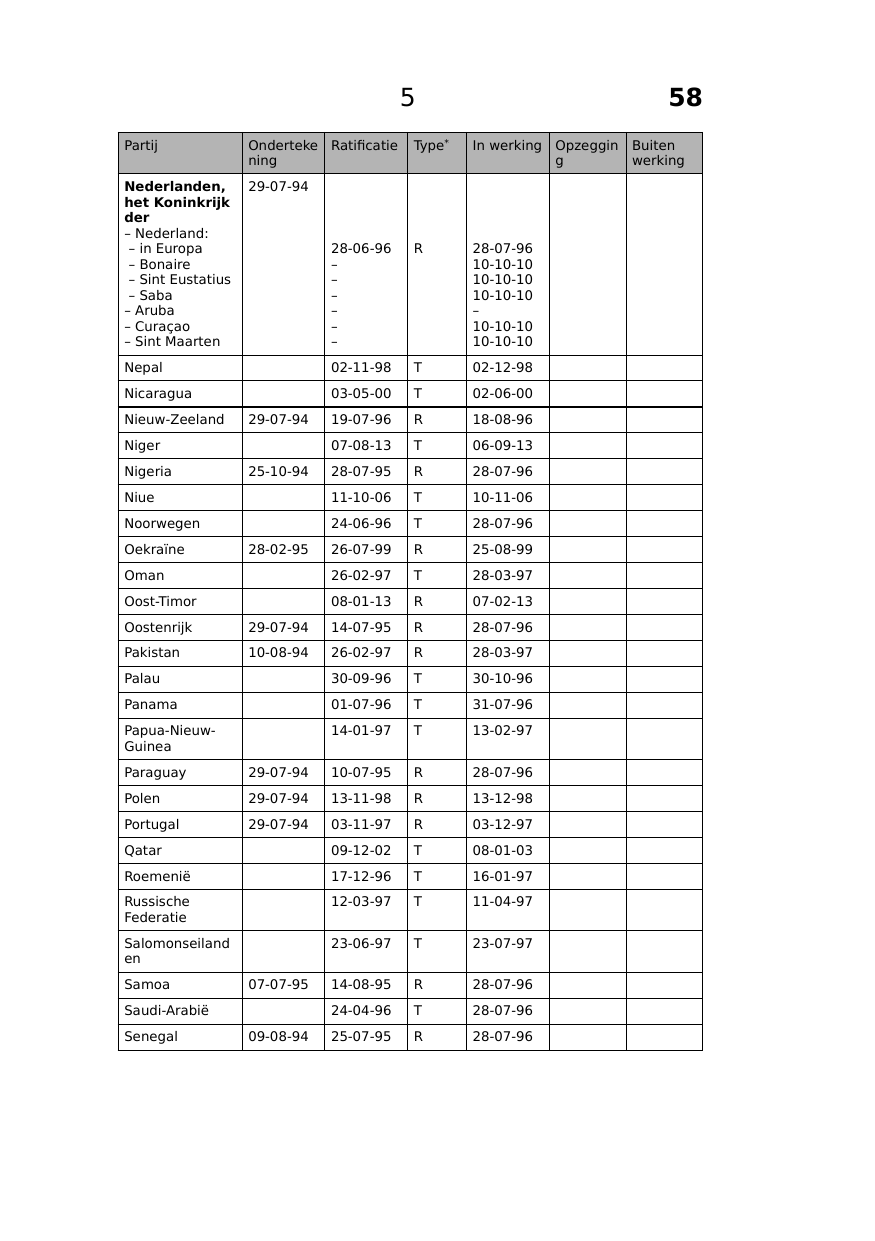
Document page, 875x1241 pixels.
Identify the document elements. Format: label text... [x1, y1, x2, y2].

table_cell [550, 667, 626, 692]
table_cell [467, 174, 549, 226]
table_cell 10-10-10 [467, 334, 549, 354]
table_cell R [408, 641, 466, 666]
table_cell [243, 931, 324, 972]
table_cell 23-06-97 [325, 931, 407, 972]
table_cell 28-03-97 [467, 641, 549, 666]
table_cell [243, 999, 324, 1023]
table_cell 08-01-03 [467, 838, 549, 863]
table_header Opzegging [550, 133, 626, 173]
table_header Ondertekening [243, 133, 324, 173]
table_cell R [408, 408, 466, 432]
table_cell Polen [119, 786, 242, 811]
table_cell R [408, 786, 466, 811]
table_cell Oekraïne [119, 537, 242, 562]
table_cell [408, 288, 466, 303]
table_cell [627, 381, 702, 406]
table_cell T [408, 693, 466, 718]
table_cell 11-10-06 [325, 485, 407, 510]
table_cell 03-05-00 [325, 381, 407, 406]
table_cell [627, 760, 702, 785]
table_cell [243, 485, 324, 510]
table_cell [408, 272, 466, 288]
table_cell Niger [119, 433, 242, 458]
table_cell 10-08-94 [243, 641, 324, 666]
table_cell [627, 272, 702, 288]
table_cell 29-07-94 [243, 786, 324, 811]
table_cell – Aruba [119, 303, 242, 319]
table_cell T [408, 433, 466, 458]
table_cell 16-01-97 [467, 864, 549, 889]
table_cell 13-02-97 [467, 719, 549, 759]
table_cell Nicaragua [119, 381, 242, 406]
table_cell [627, 356, 702, 380]
table_cell [550, 226, 626, 241]
table_cell 13-11-98 [325, 786, 407, 811]
table_cell – Bonaire [119, 257, 242, 272]
table_cell 28-07-96 [467, 241, 549, 257]
table_cell [627, 303, 702, 319]
table_cell T [408, 864, 466, 889]
table_cell – Saba [119, 288, 242, 303]
table_cell Palau [119, 667, 242, 692]
table_cell Panama [119, 693, 242, 718]
table_cell 28-07-95 [325, 459, 407, 484]
table_cell [243, 589, 324, 614]
table_cell [550, 408, 626, 432]
table_cell T [408, 890, 466, 930]
table_cell [550, 615, 626, 640]
table_cell [243, 319, 324, 334]
table_cell [408, 257, 466, 272]
table_cell [627, 719, 702, 759]
table_cell 11-04-97 [467, 890, 549, 930]
table_cell [627, 241, 702, 257]
table_cell [627, 667, 702, 692]
table_cell [550, 812, 626, 837]
table_cell T [408, 356, 466, 380]
table_cell 03-11-97 [325, 812, 407, 837]
table_cell – [325, 272, 407, 288]
table_cell – [325, 334, 407, 354]
table_cell 03-12-97 [467, 812, 549, 837]
table_cell 17-12-96 [325, 864, 407, 889]
table_cell 10-11-06 [467, 485, 549, 510]
table_cell [550, 319, 626, 334]
table_header Type* [408, 133, 466, 173]
table_cell T [408, 719, 466, 759]
table_cell Oost-Timor [119, 589, 242, 614]
table_cell 28-07-96 [467, 760, 549, 785]
table_cell [627, 786, 702, 811]
table_cell [243, 433, 324, 458]
table_cell [550, 838, 626, 863]
table_cell 25-07-95 [325, 1025, 407, 1049]
table_cell 10-10-10 [467, 272, 549, 288]
table_cell [325, 174, 407, 226]
table_cell [550, 786, 626, 811]
table_cell [243, 226, 324, 241]
table_cell [550, 433, 626, 458]
table_cell [408, 334, 466, 354]
table_cell [627, 693, 702, 718]
table_cell 07-08-13 [325, 433, 407, 458]
table_cell [550, 589, 626, 614]
table_cell Russische Federatie [119, 890, 242, 930]
table_cell [325, 226, 407, 241]
table_cell [627, 537, 702, 562]
table_cell – [325, 303, 407, 319]
table_cell 10-07-95 [325, 760, 407, 785]
table_cell [550, 272, 626, 288]
table_cell [550, 890, 626, 930]
table_cell [243, 864, 324, 889]
table_cell Pakistan [119, 641, 242, 666]
table_cell [243, 381, 324, 406]
table_cell 30-09-96 [325, 667, 407, 692]
table_header Partij [119, 133, 242, 173]
table_cell R [408, 537, 466, 562]
table_cell – Curaçao [119, 319, 242, 334]
table_cell [243, 511, 324, 536]
table_header In werking [467, 133, 549, 173]
table_cell [627, 931, 702, 972]
table_cell [627, 485, 702, 510]
table_cell Nieuw-Zeeland [119, 408, 242, 432]
table_cell Senegal [119, 1025, 242, 1049]
table_cell 07-07-95 [243, 973, 324, 998]
table_cell R [408, 973, 466, 998]
table_cell 19-07-96 [325, 408, 407, 432]
table_cell [627, 838, 702, 863]
table_cell R [408, 812, 466, 837]
table_cell [243, 667, 324, 692]
table_cell [627, 334, 702, 354]
table_cell Samoa [119, 973, 242, 998]
table_cell 12-03-97 [325, 890, 407, 930]
table_cell [550, 356, 626, 380]
table_cell [627, 615, 702, 640]
table_cell [550, 174, 626, 226]
table_cell Paraguay [119, 760, 242, 785]
table_cell – [467, 303, 549, 319]
table_cell [550, 459, 626, 484]
table_cell T [408, 999, 466, 1023]
table_cell [550, 864, 626, 889]
table_cell [243, 241, 324, 257]
table_cell [550, 693, 626, 718]
table_cell [550, 641, 626, 666]
table_cell [243, 257, 324, 272]
table_cell [550, 563, 626, 588]
table_cell 29-07-94 [243, 615, 324, 640]
table_cell 26-02-97 [325, 563, 407, 588]
table_cell [627, 589, 702, 614]
table_cell 28-02-95 [243, 537, 324, 562]
table_cell 28-07-96 [467, 459, 549, 484]
table_cell Niue [119, 485, 242, 510]
table_cell [627, 408, 702, 432]
table_cell [550, 485, 626, 510]
table_cell [408, 319, 466, 334]
table_cell Nederlanden, het Koninkrijk der [119, 174, 242, 226]
table_cell – [325, 288, 407, 303]
table_header Ratificatie [325, 133, 407, 173]
table_cell – in Europa [119, 241, 242, 257]
table_cell [243, 890, 324, 930]
table_cell 28-07-96 [467, 973, 549, 998]
table_cell 14-07-95 [325, 615, 407, 640]
table_cell [627, 288, 702, 303]
table_cell 01-07-96 [325, 693, 407, 718]
table_cell T [408, 511, 466, 536]
table_cell [627, 563, 702, 588]
table_cell Oman [119, 563, 242, 588]
table_cell [550, 760, 626, 785]
table_cell 28-07-96 [467, 999, 549, 1023]
table_cell 07-02-13 [467, 589, 549, 614]
table_cell [627, 1025, 702, 1049]
table_cell [550, 334, 626, 354]
table_cell [550, 973, 626, 998]
table_cell [243, 288, 324, 303]
table_cell 13-12-98 [467, 786, 549, 811]
table_cell R [408, 459, 466, 484]
table_cell [243, 563, 324, 588]
table_cell [408, 174, 466, 226]
table_cell 18-08-96 [467, 408, 549, 432]
table_cell 24-06-96 [325, 511, 407, 536]
table_cell – [325, 319, 407, 334]
table_cell [243, 693, 324, 718]
table_cell 14-08-95 [325, 973, 407, 998]
table_cell Portugal [119, 812, 242, 837]
table_cell [243, 719, 324, 759]
table_cell 08-01-13 [325, 589, 407, 614]
table_cell [550, 537, 626, 562]
table_cell [550, 511, 626, 536]
table_cell 10-10-10 [467, 319, 549, 334]
table_cell [627, 890, 702, 930]
table_cell Noorwegen [119, 511, 242, 536]
table_cell [408, 226, 466, 241]
table_cell 09-08-94 [243, 1025, 324, 1049]
table_cell [627, 511, 702, 536]
table_cell 10-10-10 [467, 288, 549, 303]
table_cell Oostenrijk [119, 615, 242, 640]
table_cell 26-02-97 [325, 641, 407, 666]
table_cell T [408, 931, 466, 972]
table_cell – Nederland: [119, 226, 242, 241]
table_cell R [408, 241, 466, 257]
table_cell [627, 812, 702, 837]
table_cell R [408, 760, 466, 785]
table_cell 25-08-99 [467, 537, 549, 562]
table_cell [627, 864, 702, 889]
table_cell 06-09-13 [467, 433, 549, 458]
table_cell [627, 999, 702, 1023]
table_cell 29-07-94 [243, 760, 324, 785]
table_cell T [408, 838, 466, 863]
table_cell [550, 303, 626, 319]
table_cell [467, 226, 549, 241]
table_cell 02-11-98 [325, 356, 407, 380]
table_cell [550, 288, 626, 303]
table_cell [627, 257, 702, 272]
table_cell [243, 356, 324, 380]
table_header Buiten werking [627, 133, 702, 173]
table_cell 10-10-10 [467, 257, 549, 272]
table_cell – Sint Eustatius [119, 272, 242, 288]
table_cell 29-07-94 [243, 174, 324, 226]
table_cell [243, 838, 324, 863]
table_cell T [408, 667, 466, 692]
table_cell 23-07-97 [467, 931, 549, 972]
table_cell 26-07-99 [325, 537, 407, 562]
table_cell Saudi-Arabië [119, 999, 242, 1023]
table_cell R [408, 1025, 466, 1049]
table_cell Salomonseilanden [119, 931, 242, 972]
table_cell Qatar [119, 838, 242, 863]
table_cell 02-12-98 [467, 356, 549, 380]
table_cell Nigeria [119, 459, 242, 484]
table_cell [627, 226, 702, 241]
table_cell [627, 174, 702, 226]
table_cell Nepal [119, 356, 242, 380]
table_cell Papua-Nieuw-Guinea [119, 719, 242, 759]
table_cell 30-10-96 [467, 667, 549, 692]
table_cell 28-07-96 [467, 1025, 549, 1049]
table_cell [550, 931, 626, 972]
table_cell R [408, 589, 466, 614]
table_cell [627, 319, 702, 334]
table_cell [550, 1025, 626, 1049]
table_cell 24-04-96 [325, 999, 407, 1023]
table_cell [627, 459, 702, 484]
table_cell 29-07-94 [243, 408, 324, 432]
table_cell [550, 999, 626, 1023]
table_cell [243, 272, 324, 288]
table_cell 25-10-94 [243, 459, 324, 484]
table_cell Roemenië [119, 864, 242, 889]
table_cell 28-03-97 [467, 563, 549, 588]
table_cell – Sint Maarten [119, 334, 242, 354]
table_cell 28-07-96 [467, 615, 549, 640]
table_cell [243, 303, 324, 319]
table_cell [627, 641, 702, 666]
table_cell 02-06-00 [467, 381, 549, 406]
table_cell R [408, 615, 466, 640]
table_cell 29-07-94 [243, 812, 324, 837]
table_cell [243, 334, 324, 354]
table_cell T [408, 381, 466, 406]
table_cell [408, 303, 466, 319]
table_cell 31-07-96 [467, 693, 549, 718]
table_cell 28-07-96 [467, 511, 549, 536]
table_cell [550, 257, 626, 272]
table_cell – [325, 257, 407, 272]
table_cell [550, 241, 626, 257]
table_cell 09-12-02 [325, 838, 407, 863]
table_cell 28-06-96 [325, 241, 407, 257]
table_cell [627, 433, 702, 458]
table_cell [550, 719, 626, 759]
table_cell T [408, 563, 466, 588]
table_cell 14-01-97 [325, 719, 407, 759]
table_cell [627, 973, 702, 998]
table_cell T [408, 485, 466, 510]
table_cell [550, 381, 626, 406]
